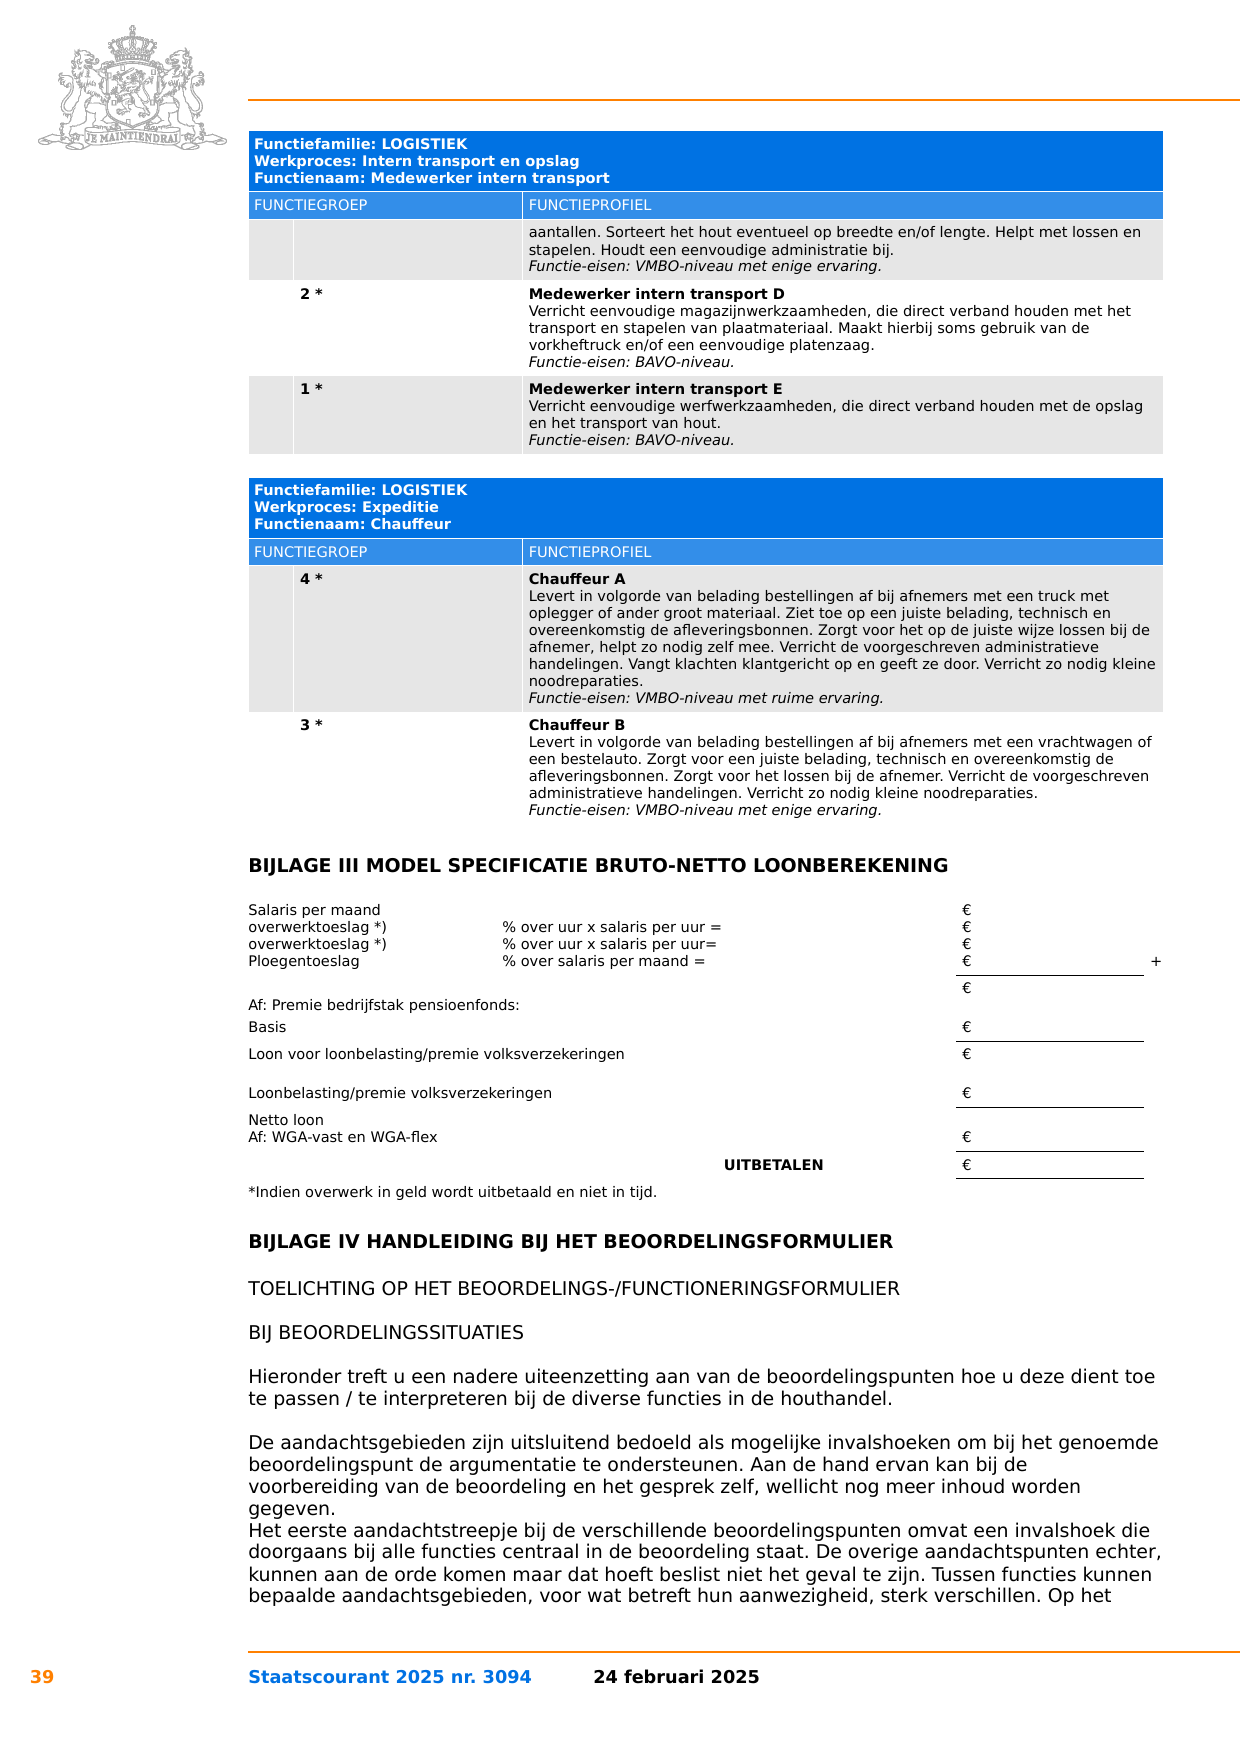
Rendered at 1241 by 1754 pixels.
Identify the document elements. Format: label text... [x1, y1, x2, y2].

table_cell FUNCTIEGROEP [249, 192, 522, 219]
table_cell Loonbelasting/premie volksverzekeringen [248, 1085, 956, 1107]
table_cell [496, 975, 956, 997]
table_cell € [956, 1085, 1144, 1107]
table_cell [1144, 975, 1163, 997]
table_cell Af: WGA-vast en WGA-flex [248, 1129, 956, 1151]
table_cell [249, 566, 293, 712]
table_cell [1144, 919, 1163, 936]
table_cell [496, 1014, 956, 1041]
table_cell Basis [248, 1014, 496, 1041]
table_header [1144, 902, 1163, 919]
table_cell [248, 1063, 513, 1085]
table_cell [249, 220, 293, 280]
table_cell [249, 376, 293, 454]
table_cell [956, 1108, 1144, 1129]
table_cell [956, 1179, 1144, 1201]
table_cell [1144, 1063, 1163, 1085]
table_cell FUNCTIEGROEP [249, 539, 522, 565]
table_cell Loon voor loonbelasting/premie volksverzekeringen [248, 1041, 956, 1063]
table_cell overwerktoeslag *) [248, 936, 496, 953]
table_cell € [956, 976, 1144, 997]
table_cell % over uur x salaris per uur= [496, 936, 956, 953]
table_cell [1144, 997, 1163, 1014]
table_cell [1144, 1041, 1163, 1063]
table_cell + [1144, 953, 1163, 974]
table_cell € [956, 953, 1144, 974]
table_cell 2 * [294, 281, 522, 375]
table_cell Chauffeur A Levert in volgorde van belading bestellingen af bij afnemers met een truck met oplegger of ander groot materiaal. Ziet toe op een juiste belading, technisch en overeenkomstig de afleveringsbonnen. Zorgt voor het op de juiste wijze lossen bij de afnemer, helpt zo nodig zelf mee. Verricht de voorgeschreven administratieve handelingen. Vangt klachten klantgericht op en geeft ze door. Verricht zo nodig kleine noodreparaties. Functie-eisen: VMBO-niveau met ruime ervaring. [523, 566, 1163, 712]
text De aandachtsgebieden zijn uitsluitend bedoeld als mogelijke invalshoeken om bij het genoemde beoordelingspunt de argumentatie te ondersteunen. Aan de hand ervan kan bij de voorbereiding van de beoordeling en het gesprek zelf, wellicht nog meer inhoud worden gegeven. [248, 1432, 1163, 1519]
table_cell [1144, 1014, 1163, 1041]
table_cell Chauffeur B Levert in volgorde van belading bestellingen af bij afnemers met een vrachtwagen of een bestelauto. Zorgt voor een juiste belading, technisch en overeenkomstig de afleveringsbonnen. Zorgt voor het lossen bij de afnemer. Verricht de voorgeschreven administratieve handelingen. Verricht zo nodig kleine noodreparaties. Functie-eisen: VMBO-niveau met enige ervaring. [523, 713, 1163, 824]
table_header Functiefamilie: LOGISTIEK Werkproces: Intern transport en opslag Functienaam: Medewerker intern transport [249, 131, 1163, 191]
table_cell € [956, 1152, 1144, 1178]
subtitle BIJLAGE IV HANDLEIDING BIJ HET BEOORDELINGSFORMULIER [248, 1231, 1163, 1253]
table_cell [956, 997, 1144, 1014]
text Hieronder treft u een nadere uiteenzetting aan van de beoordelingspunten hoe u deze dient toe te passen / te interpreteren bij de diverse functies in de houthandel. [248, 1366, 1163, 1410]
text BIJ BEOORDELINGSSITUATIES [248, 1322, 1163, 1344]
table_cell € [956, 1129, 1144, 1151]
table_cell € [956, 1014, 1144, 1041]
table_cell Medewerker intern transport D Verricht eenvoudige magazijnwerkzaamheden, die direct verband houden met het transport en stapelen van plaatmateriaal. Maakt hierbij soms gebruik van de vorkheftruck en/of een eenvoudige platenzaag. Functie-eisen: BAVO-niveau. [523, 281, 1163, 375]
table_cell [248, 1151, 718, 1178]
table_header Functiefamilie: LOGISTIEK Werkproces: Expeditie Functienaam: Chauffeur [249, 478, 1163, 538]
table_cell UITBETALEN [718, 1151, 956, 1178]
table_cell [249, 281, 293, 375]
table_header [496, 902, 956, 919]
table_cell *Indien overwerk in geld wordt uitbetaald en niet in tijd. [248, 1178, 956, 1201]
table_cell [1144, 1151, 1163, 1178]
table_cell FUNCTIEPROFIEL [523, 539, 1163, 565]
table_cell [1144, 1129, 1163, 1151]
table_cell % over salaris per maand = [496, 953, 956, 974]
table_cell FUNCTIEPROFIEL [523, 192, 1163, 219]
table_cell [248, 975, 496, 997]
text Het eerste aandachtstreepje bij de verschillende beoordelingspunten omvat een invalshoek die doorgaans bij alle functies centraal in de beoordeling staat. De overige aandachtspunten echter, kunnen aan de orde komen maar dat hoeft beslist niet het geval te zijn. Tussen functies kunnen bepaalde aandachtsgebieden, voor wat betreft hun aanwezigheid, sterk verschillen. Op het [248, 1519, 1163, 1607]
table_cell [249, 713, 293, 824]
subtitle BIJLAGE III MODEL SPECIFICATIE BRUTO‑NETTO LOONBEREKENING [248, 855, 1163, 877]
table_cell Netto loon [248, 1107, 956, 1129]
table_cell 3 * [294, 713, 522, 824]
text TOELICHTING OP HET BEOORDELINGS-/FUNCTIONERINGSFORMULIER [248, 1278, 1163, 1300]
picture [38, 25, 227, 150]
table_cell € [956, 1042, 1144, 1063]
table_cell % over uur x salaris per uur = [496, 919, 956, 936]
table_cell € [956, 919, 1144, 936]
table_cell Ploegentoeslag [248, 953, 496, 974]
table_cell [294, 220, 522, 280]
table_cell Af: Premie bedrijfstak pensioenfonds: [248, 997, 956, 1014]
table_cell [1144, 1178, 1163, 1201]
table_cell [1144, 936, 1163, 953]
table_cell [956, 1063, 1144, 1085]
table_cell [513, 1063, 956, 1085]
table_cell 1 * [294, 376, 522, 454]
table_cell 4 * [294, 566, 522, 712]
table_header Salaris per maand [248, 902, 496, 919]
table_cell [1144, 1085, 1163, 1107]
table_cell [1144, 1107, 1163, 1129]
table_cell overwerktoeslag *) [248, 919, 496, 936]
table_header € [956, 902, 1144, 919]
table_cell aantallen. Sorteert het hout eventueel op breedte en/of lengte. Helpt met lossen en stapelen. Houdt een eenvoudige administratie bij. Functie-eisen: VMBO-niveau met enige ervaring. [523, 220, 1163, 280]
table_cell € [956, 936, 1144, 953]
table_cell Medewerker intern transport E Verricht eenvoudige werfwerkzaamheden, die direct verband houden met de opslag en het transport van hout. Functie-eisen: BAVO-niveau. [523, 376, 1163, 454]
